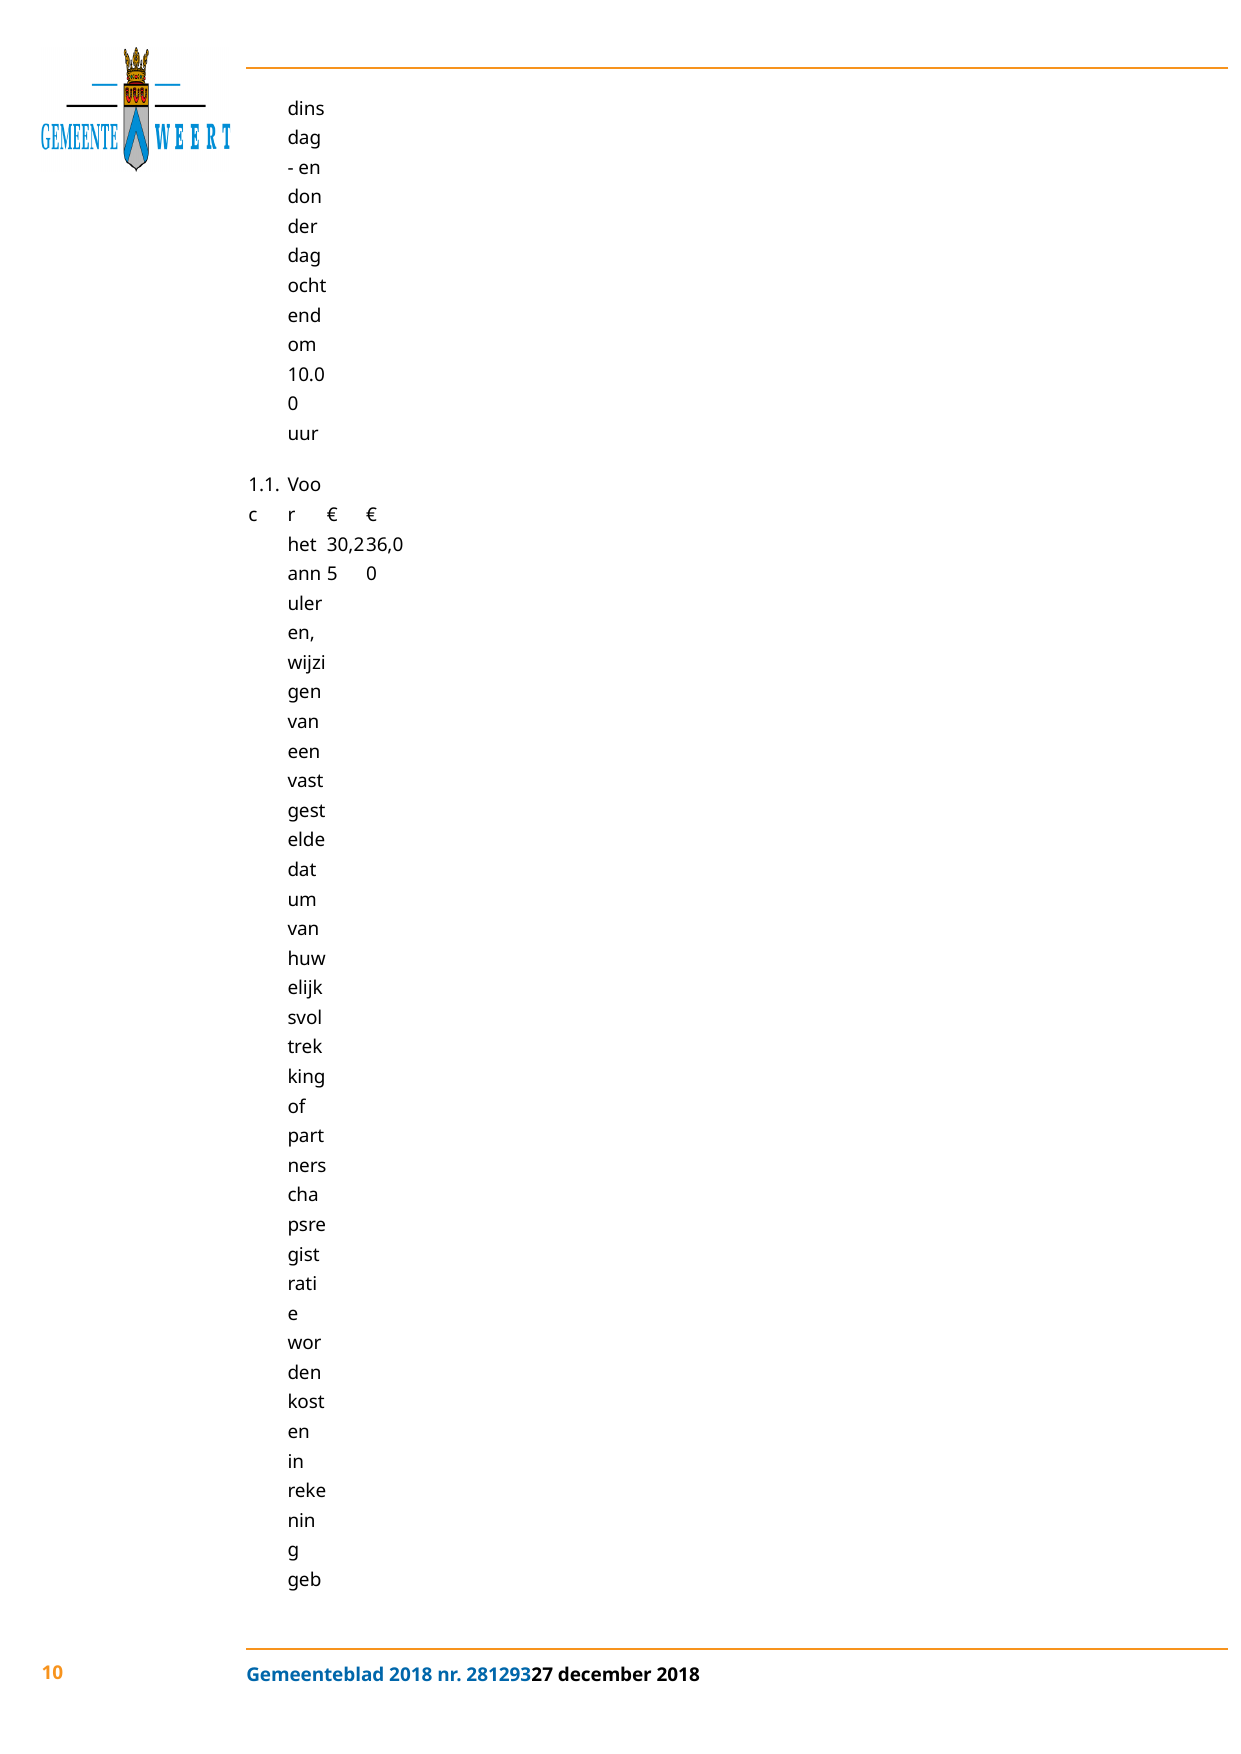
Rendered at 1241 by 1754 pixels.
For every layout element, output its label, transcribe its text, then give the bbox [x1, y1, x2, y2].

table_cell Voor het annuleren, wijzigen van een vastgestelde datum van huwelijksvoltrekking of partnerschapsregistratie worden kosten in rekening geb [287, 472, 327, 1592]
table_cell [327, 446, 366, 472]
picture [41, 47, 231, 172]
table_cell [248, 95, 287, 446]
table_cell [405, 446, 444, 472]
table_cell dinsdag- en donderdagochtend om 10.00 uur [287, 95, 327, 446]
table_cell 1.1.c [248, 472, 287, 1592]
table_cell € 30,25 [327, 472, 366, 1592]
table_cell € 36,00 [366, 472, 405, 1592]
table_cell [366, 95, 405, 446]
table_cell [405, 95, 444, 446]
table_cell [287, 446, 327, 472]
table_cell [366, 446, 405, 472]
table_cell [327, 95, 366, 446]
table_cell [405, 472, 444, 1592]
table_cell [248, 446, 287, 472]
